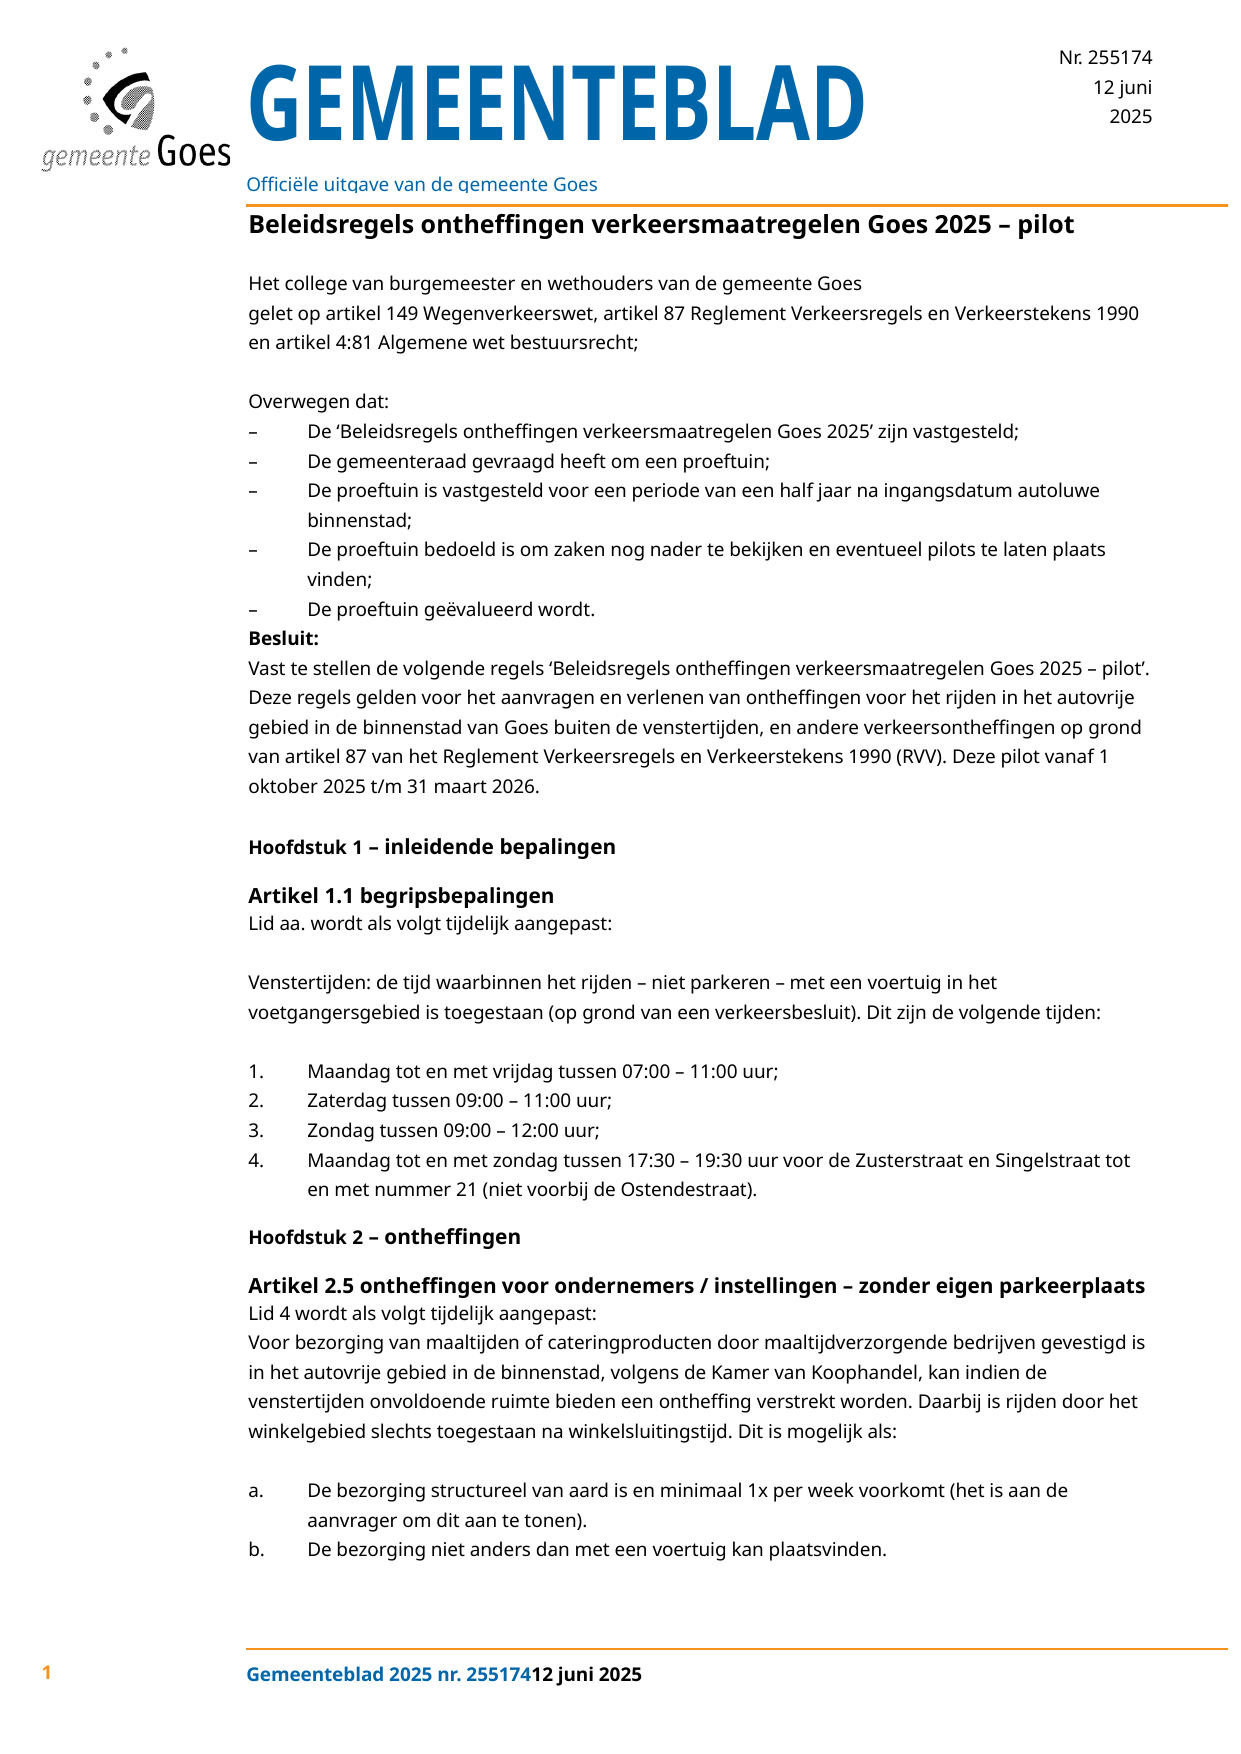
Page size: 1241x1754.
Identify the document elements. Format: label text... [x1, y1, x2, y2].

list De ‘Beleidsregels ontheffingen verkeersmaatregelen Goes 2025’ zijn vastgesteld; [248, 418, 1152, 444]
list Zaterdag tussen 09:00 – 11:00 uur; [248, 1088, 1152, 1113]
list De proeftuin bedoeld is om zaken nog nader te bekijken en eventueel pilots te laten plaats vinden; [248, 537, 1152, 592]
list Maandag tot en met zondag tussen 17:30 – 19:30 uur voor de Zusterstraat en Singelstraat tot en met nummer 21 (niet voorbij de Ostendestraat). [248, 1147, 1152, 1202]
text Lid aa. wordt als volgt tijdelijk aangepast: [248, 910, 1152, 936]
text gelet op artikel 149 Wegenverkeerswet, artikel 87 Reglement Verkeersregels en Verkeerstekens 1990 en artikel 4:81 Algemene wet bestuursrecht; [248, 300, 1152, 355]
list Zondag tussen 09:00 – 12:00 uur; [248, 1117, 1152, 1143]
list Maandag tot en met vrijdag tussen 07:00 – 11:00 uur; [248, 1058, 1152, 1084]
text Beleidsregels ontheffingen verkeersmaatregelen Goes 2025 – pilot [248, 207, 1152, 241]
text Venstertijden: de tijd waarbinnen het rijden – niet parkeren – met een voertuig in het voetgangersgebied is toegestaan (op grond van een verkeersbesluit). Dit zijn de volgende tijden: [248, 969, 1152, 1024]
text Voor bezorging van maaltijden of cateringproducten door maaltijdverzorgende bedrijven gevestigd is in het autovrije gebied in de binnenstad, volgens de Kamer van Koophandel, kan indien de venstertijden onvoldoende ruimte bieden een ontheffing verstrekt worden. Daarbij is rijden door het winkelgebied slechts toegestaan na winkelsluitingstijd. Dit is mogelijk als: [248, 1329, 1152, 1444]
text Hoofdstuk 2 – ontheffingen [248, 1222, 1152, 1250]
text Hoofdstuk 1 – inleidende bepalingen [248, 832, 1152, 861]
list De bezorging structureel van aard is en minimaal 1x per week voorkomt (het is aan de aanvrager om dit aan te tonen). [248, 1477, 1152, 1532]
list De gemeenteraad gevraagd heeft om een proeftuin; [248, 448, 1152, 473]
text Overwegen dat: [248, 389, 1152, 414]
list De bezorging niet anders dan met een voertuig kan plaatsvinden. [248, 1536, 1152, 1562]
text Vast te stellen de volgende regels ‘Beleidsregels ontheffingen verkeersmaatregelen Goes 2025 – pilot’. Deze regels gelden voor het aanvragen en verlenen van ontheffingen voor het rijden in het autovrije gebied in de binnenstad van Goes buiten de venstertijden, en andere verkeersontheffingen op grond van artikel 87 van het Reglement Verkeersregels en Verkeerstekens 1990 (RVV). Deze pilot vanaf 1 oktober 2025 t/m 31 maart 2026. [248, 655, 1152, 799]
list De proeftuin is vastgesteld voor een periode van een half jaar na ingangsdatum autoluwe binnenstad; [248, 477, 1152, 533]
text Lid 4 wordt als volgt tijdelijk aangepast: [248, 1300, 1152, 1325]
text Artikel 2.5 ontheffingen voor ondernemers / instellingen – zonder eigen parkeerplaats [248, 1271, 1152, 1300]
text Artikel 1.1 begripsbepalingen [248, 882, 1152, 910]
text Besluit: [248, 625, 1152, 651]
text Het college van burgemeester en wethouders van de gemeente Goes [248, 270, 1152, 296]
picture [41, 47, 231, 172]
list De proeftuin geëvalueerd wordt. [248, 596, 1152, 621]
